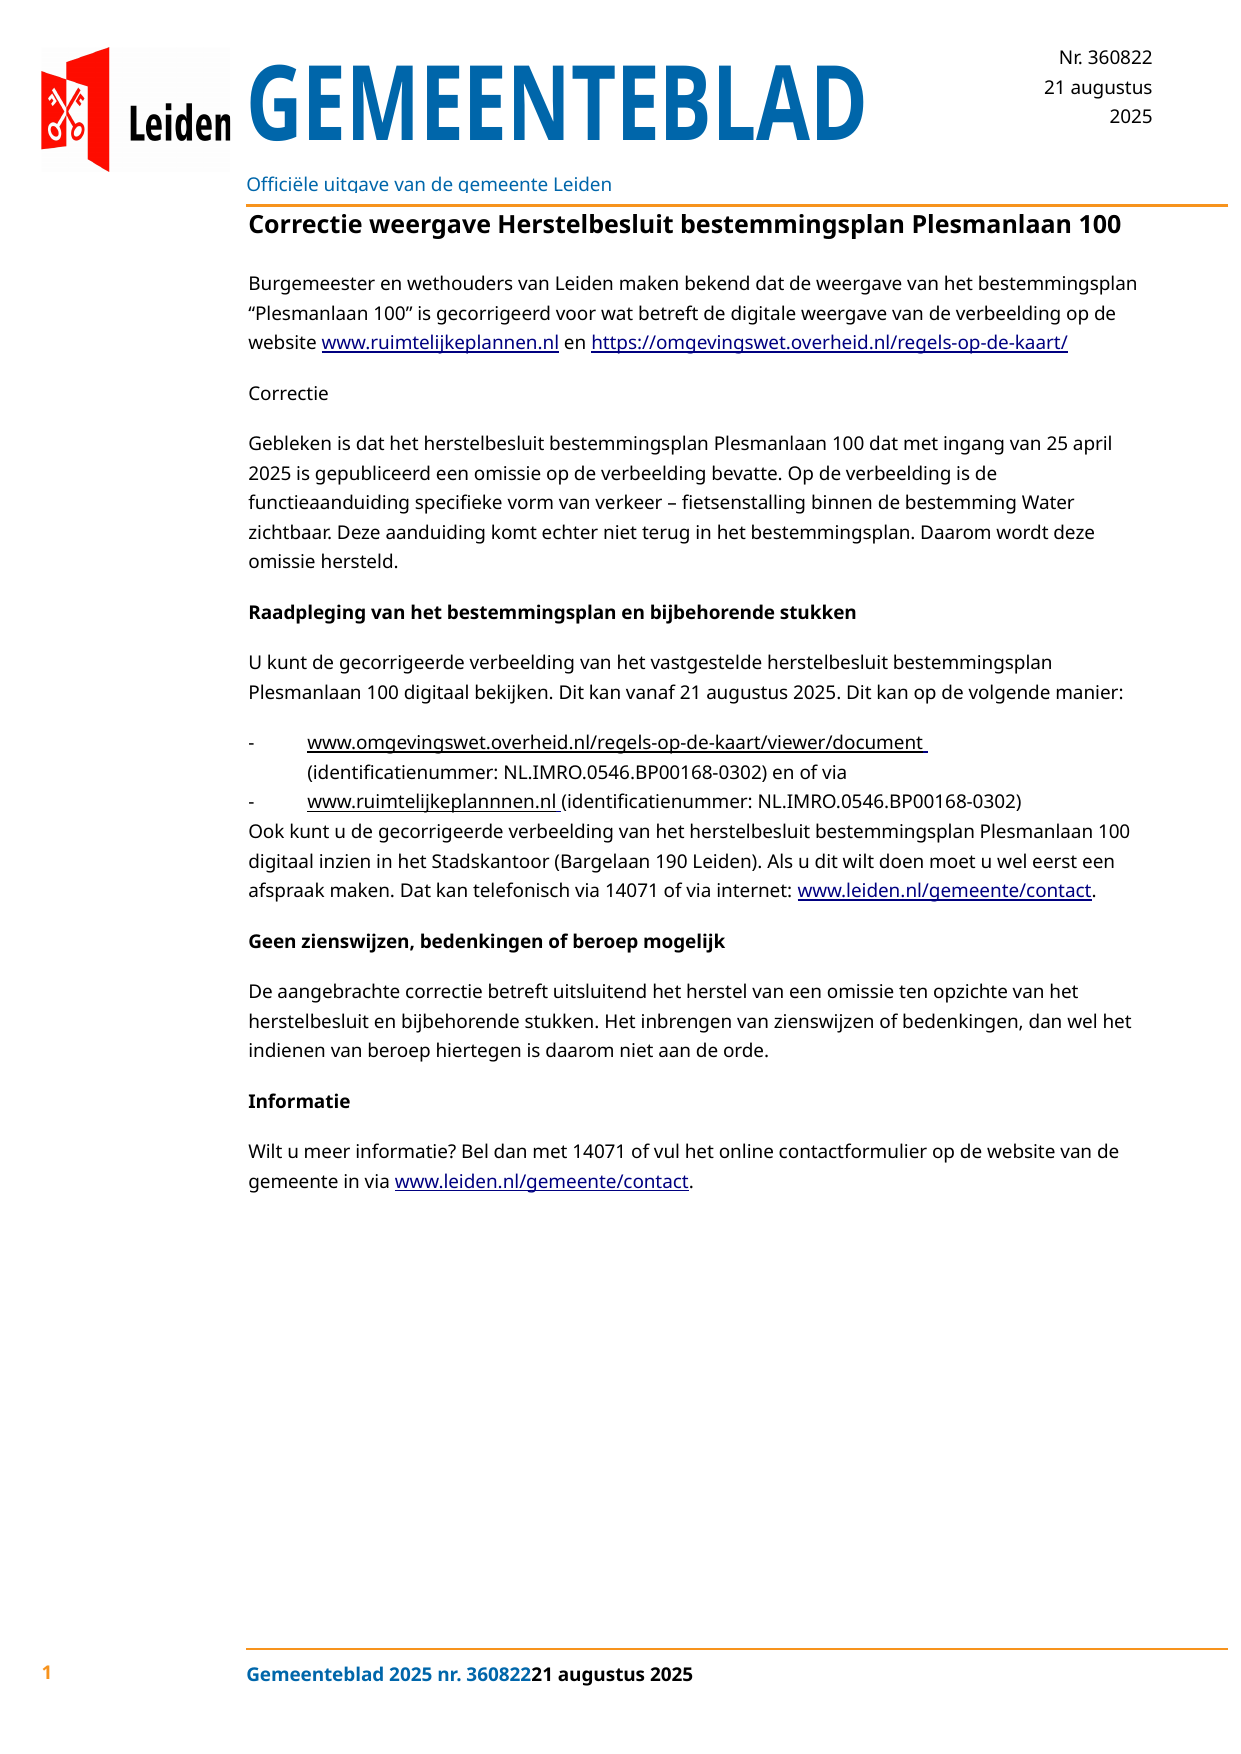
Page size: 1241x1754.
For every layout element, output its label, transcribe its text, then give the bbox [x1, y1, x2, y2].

text Wilt u meer informatie? Bel dan met 14071 of vul het online contactformulier op de website van de gemeente in via www.leiden.nl/gemeente/contact. [248, 1138, 1152, 1193]
list www.ruimtelijkeplannnen.nl (identificatienummer: NL.IMRO.0546.BP00168-0302) [248, 789, 1152, 814]
text Informatie [248, 1088, 1152, 1113]
text De aangebrachte correctie betreft uitsluitend het herstel van een omissie ten opzichte van het herstelbesluit en bijbehorende stukken. Het inbrengen van zienswijzen of bedenkingen, dan wel het indienen van beroep hiertegen is daarom niet aan de orde. [248, 978, 1152, 1063]
text U kunt de gecorrigeerde verbeelding van het vastgestelde herstelbesluit bestemmingsplan Plesmanlaan 100 digitaal bekijken. Dit kan vanaf 21 augustus 2025. Dit kan op de volgende manier: [248, 649, 1152, 705]
picture [41, 47, 231, 172]
text Correctie weergave Herstelbesluit bestemmingsplan Plesmanlaan 100 [248, 207, 1152, 241]
list (identificatienummer: NL.IMRO.0546.BP00168-0302) en of via [248, 759, 1152, 785]
text Burgemeester en wethouders van Leiden maken bekend dat de weergave van het bestemmingsplan “Plesmanlaan 100” is gecorrigeerd voor wat betreft de digitale weergave van de verbeelding op de website www.ruimtelijkeplannen.nl en https://omgevingswet.overheid.nl/regels-op-de-kaart/ [248, 270, 1152, 355]
list www.omgevingswet.overheid.nl/regels-op-de-kaart/viewer/document [248, 729, 1152, 755]
text Ook kunt u de gecorrigeerde verbeelding van het herstelbesluit bestemmingsplan Plesmanlaan 100 digitaal inzien in het Stadskantoor (Bargelaan 190 Leiden). Als u dit wilt doen moet u wel eerst een afspraak maken. Dat kan telefonisch via 14071 of via internet: www.leiden.nl/gemeente/contact. [248, 818, 1152, 903]
text Gebleken is dat het herstelbesluit bestemmingsplan Plesmanlaan 100 dat met ingang van 25 april 2025 is gepubliceerd een omissie op de verbeelding bevatte. Op de verbeelding is de functieaanduiding specifieke vorm van verkeer – fietsenstalling binnen de bestemming Water zichtbaar. Deze aanduiding komt echter niet terug in het bestemmingsplan. Daarom wordt deze omissie hersteld. [248, 430, 1152, 574]
text Raadpleging van het bestemmingsplan en bijbehorende stukken [248, 599, 1152, 625]
text Correctie [248, 380, 1152, 406]
text Geen zienswijzen, bedenkingen of beroep mogelijk [248, 928, 1152, 953]
